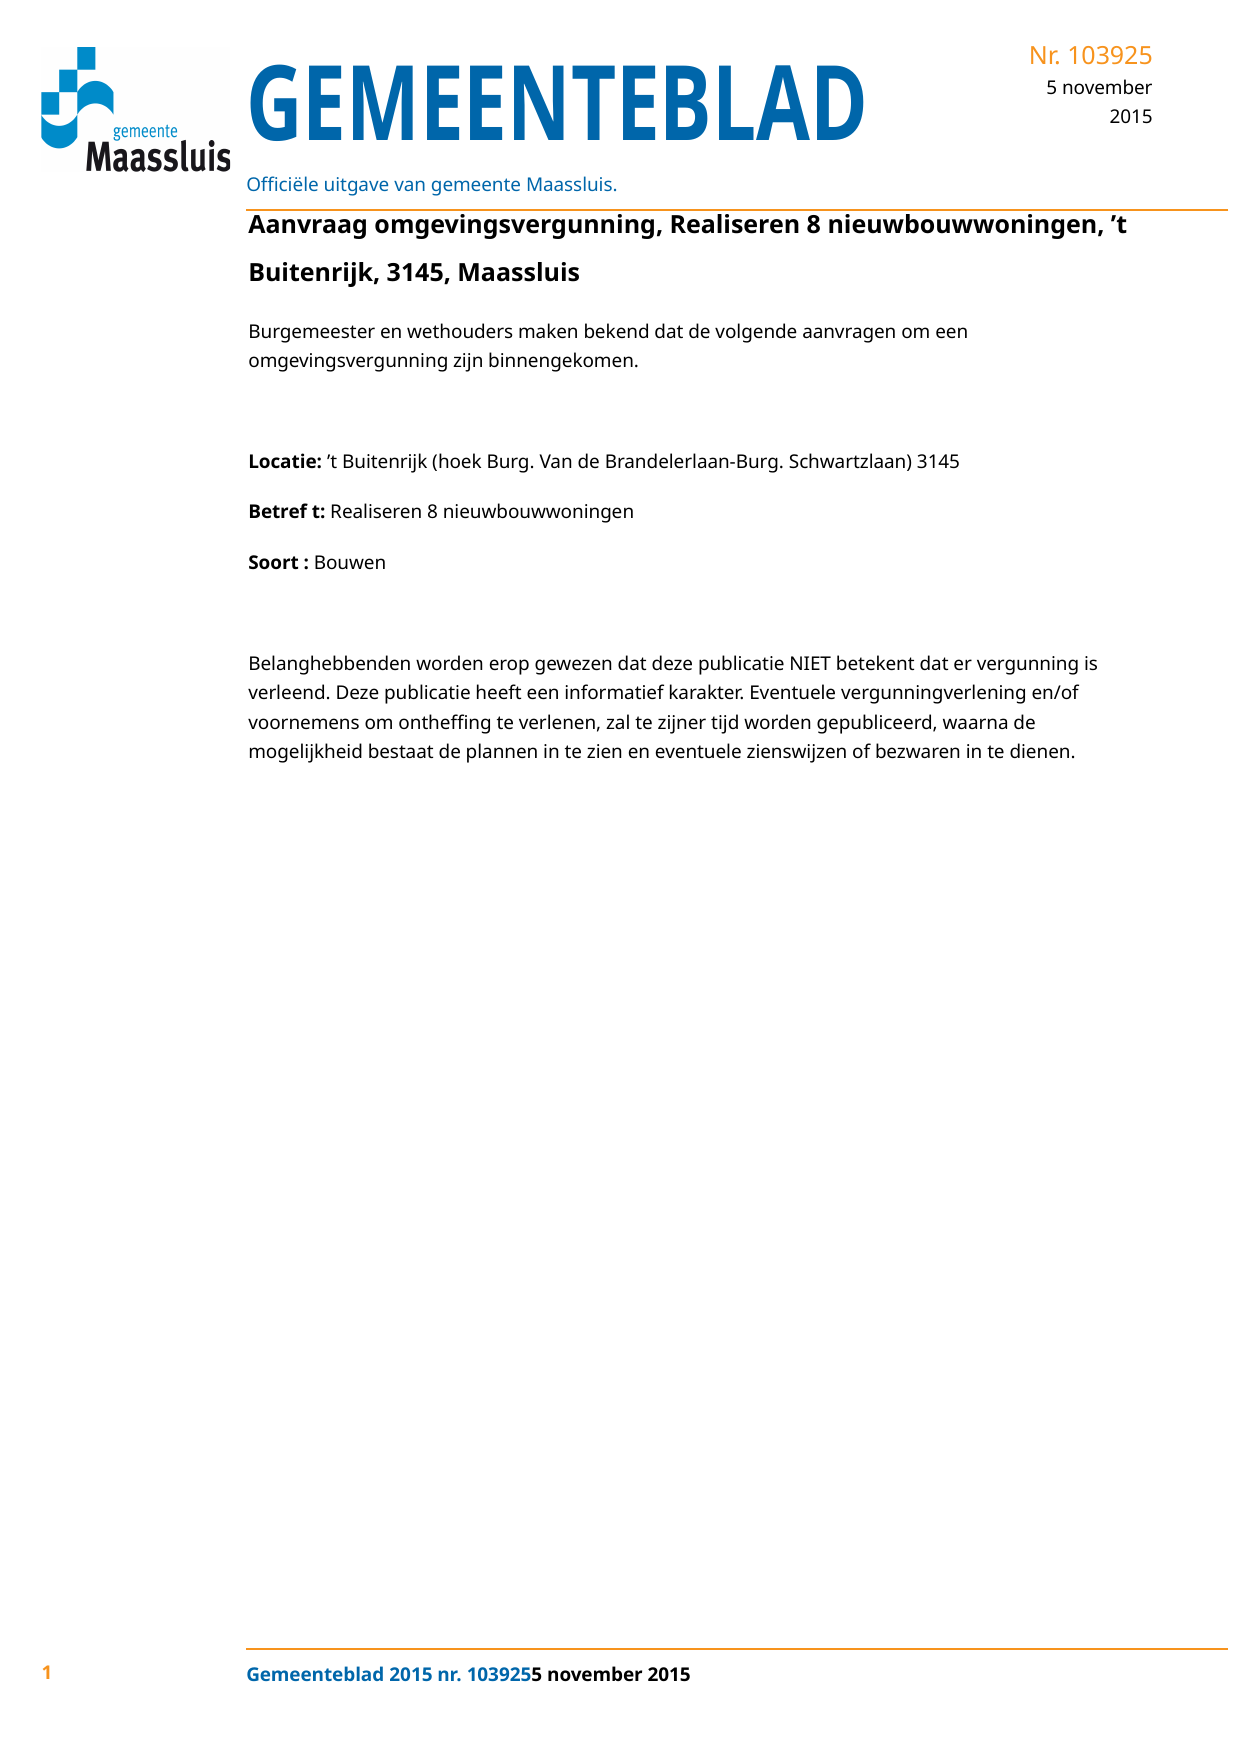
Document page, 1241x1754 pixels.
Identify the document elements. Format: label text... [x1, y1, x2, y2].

text Soort : Bouwen [248, 549, 1152, 575]
picture [41, 47, 77, 92]
text Aanvraag omgevingsvergunning, Realiseren 8 nieuwbouwwoningen, ’t Buitenrijk, 3145, Maassluis [248, 211, 1152, 288]
text Betref t: Realiseren 8 nieuwbouwwoningen [248, 499, 1152, 524]
text Burgemeester en wethouders maken bekend dat de volgende aanvragen om een omgevingsvergunning zijn binnengekomen. [248, 318, 1152, 373]
text Locatie: ’t Buitenrijk (hoek Burg. Van de Brandelerlaan-Burg. Schwartzlaan) 3145 [248, 448, 1152, 474]
text Belanghebbenden worden erop gewezen dat deze publicatie NIET betekent dat er vergunning is verleend. Deze publicatie heeft een informatief karakter. Eventuele vergunningverlening en/of voornemens om ontheffing te verlenen, zal te zijner tijd worden gepubliceerd, waarna de mogelijkheid bestaat de plannen in te zien en eventuele zienswijzen of bezwaren in te dienen. [248, 650, 1152, 764]
picture [41, 47, 231, 172]
